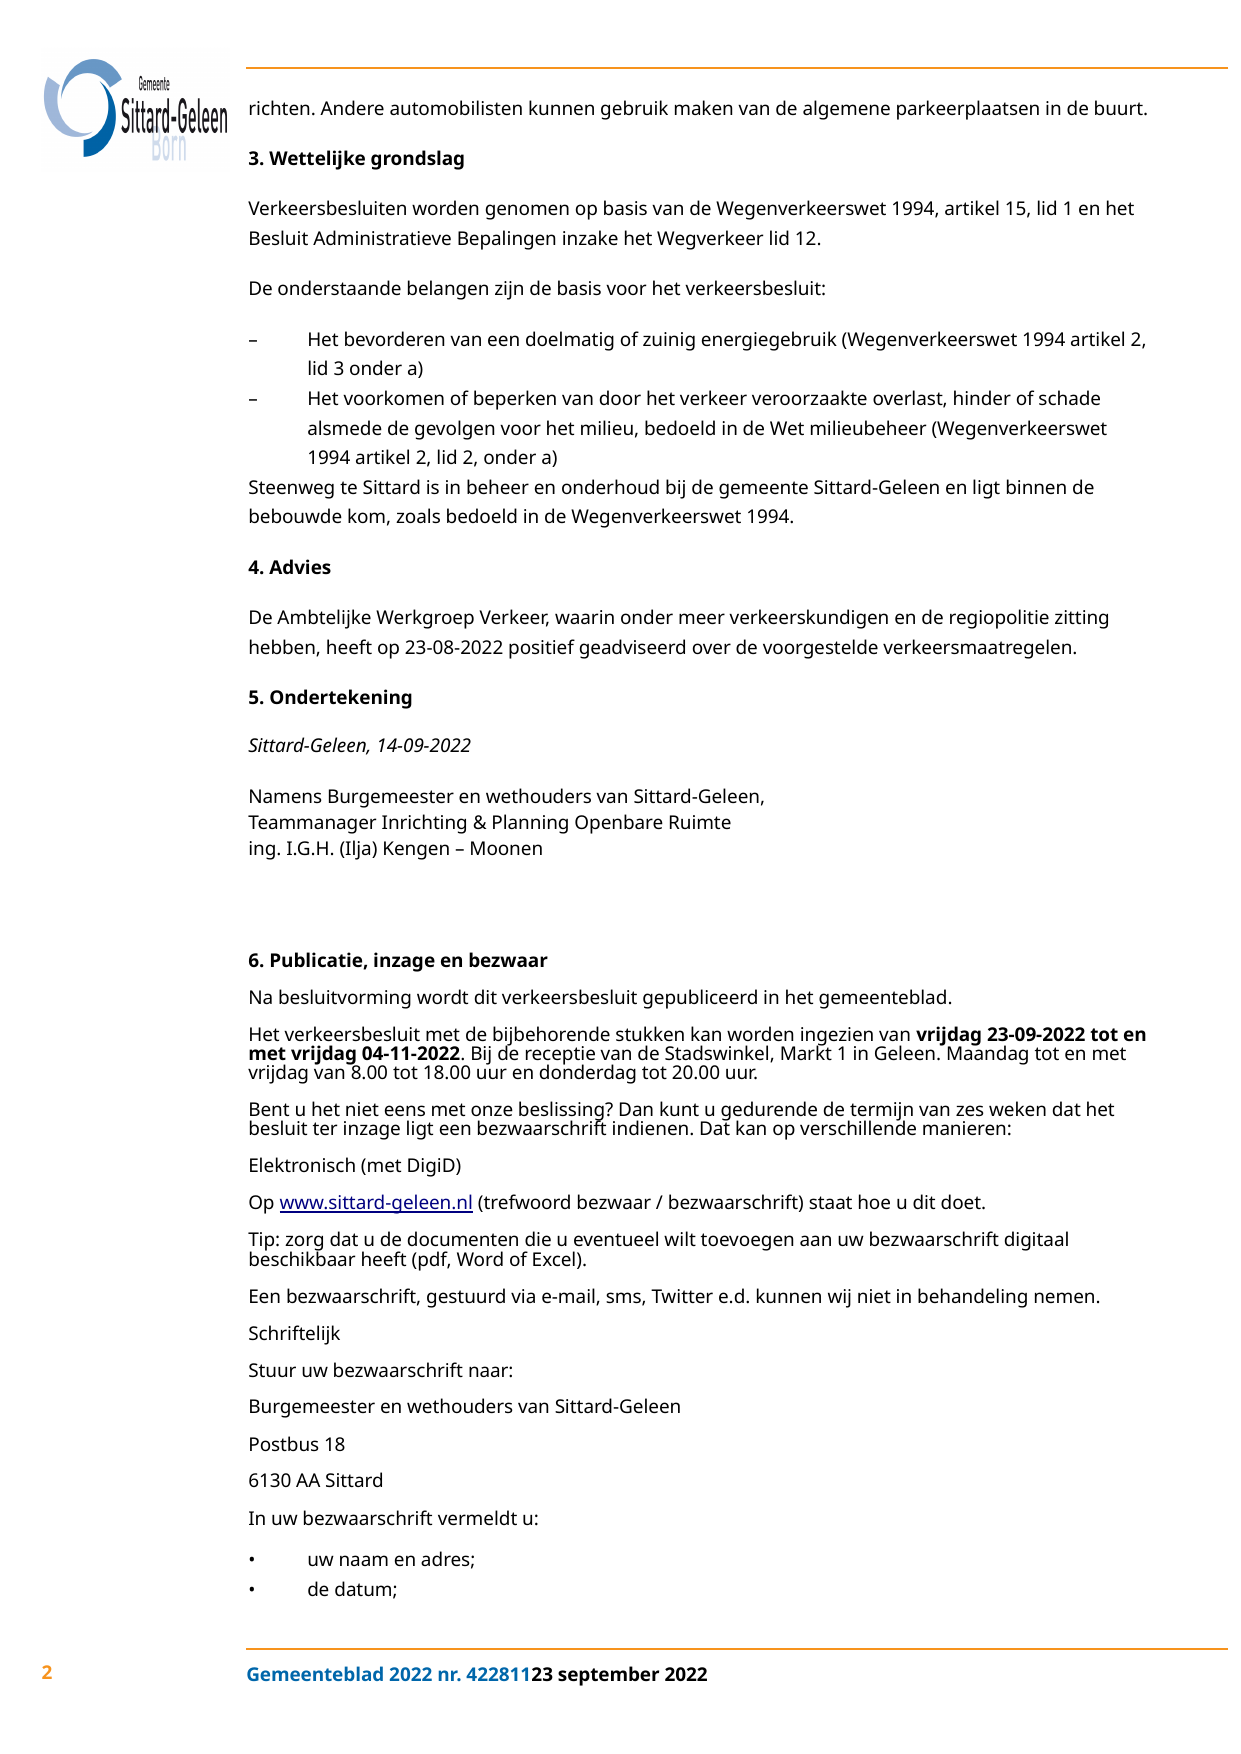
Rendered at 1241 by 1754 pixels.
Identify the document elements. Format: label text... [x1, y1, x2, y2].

text 6. Publicatie, inzage en bezwaar [248, 952, 1152, 971]
picture [41, 47, 231, 172]
text Elektronisch (met DigiD) [248, 1157, 1152, 1177]
text 6130 AA Sittard [248, 1472, 1152, 1492]
text Stuur uw bezwaarschrift naar: [248, 1362, 1152, 1381]
text Het verkeersbesluit met de bijbehorende stukken kan worden ingezien van vrijdag 23-09-2022 tot en met vrijdag 04-11-2022. Bij de receptie van de Stadswinkel, Markt 1 in Geleen. Maandag tot en met vrijdag van 8.00 tot 18.00 uur en donderdag tot 20.00 uur. [248, 1026, 1152, 1083]
text Op www.sittard-geleen.nl (trefwoord bezwaar / bezwaarschrift) staat hoe u dit doet. [248, 1194, 1152, 1214]
text Schriftelijk [248, 1324, 1152, 1344]
text richten. Andere automobilisten kunnen gebruik maken van de algemene parkeerplaatsen in de buurt. [248, 95, 1152, 121]
text Bent u het niet eens met onze beslissing? Dan kunt u gedurende de termijn van zes weken dat het besluit ter inzage ligt een bezwaarschrift indienen. Dat kan op verschillende manieren: [248, 1101, 1152, 1140]
list Het voorkomen of beperken van door het verkeer veroorzaakte overlast, hinder of schade alsmede de gevolgen voor het milieu, bedoeld in de Wet milieubeheer (Wegenverkeerswet 1994 artikel 2, lid 2, onder a) [248, 385, 1152, 470]
text Een bezwaarschrift, gestuurd via e-mail, sms, Twitter e.d. kunnen wij niet in behandeling nemen. [248, 1288, 1152, 1307]
text Tip: zorg dat u de documenten die u eventueel wilt toevoegen aan uw bezwaarschrift digitaal beschikbaar heeft (pdf, Word of Excel). [248, 1231, 1152, 1270]
list Het bevorderen van een doelmatig of zuinig energiegebruik (Wegenverkeerswet 1994 artikel 2, lid 3 onder a) [248, 326, 1152, 381]
text De onderstaande belangen zijn de basis voor het verkeersbesluit: [248, 276, 1152, 301]
text 3. Wettelijke grondslag [248, 145, 1152, 171]
text Sittard-Geleen, 14-09-2022 [248, 732, 1152, 758]
list uw naam en adres; [248, 1546, 1152, 1572]
text 5. Ondertekening [248, 684, 1152, 710]
list de datum; [248, 1576, 1152, 1602]
text De Ambtelijke Werkgroep Verkeer, waarin onder meer verkeerskundigen en de regiopolitie zitting hebben, heeft op 23-08-2022 positief geadviseerd over de voorgestelde verkeersmaatregelen. [248, 604, 1152, 660]
text Steenweg te Sittard is in beheer en onderhoud bij de gemeente Sittard-Geleen en ligt binnen de bebouwde kom, zoals bedoeld in de Wegenverkeerswet 1994. [248, 474, 1152, 529]
text Namens Burgemeester en wethouders van Sittard-Geleen, [248, 784, 1152, 809]
text Verkeersbesluiten worden genomen op basis van de Wegenverkeerswet 1994, artikel 15, lid 1 en het Besluit Administratieve Bepalingen inzake het Wegverkeer lid 12. [248, 196, 1152, 251]
text 4. Advies [248, 554, 1152, 580]
text ing. I.G.H. (Ilja) Kengen – Moonen [248, 835, 1152, 861]
text In uw bezwaarschrift vermeldt u: [248, 1509, 1152, 1529]
text Na besluitvorming wordt dit verkeersbesluit gepubliceerd in het gemeenteblad. [248, 989, 1152, 1008]
text Teammanager Inrichting & Planning Openbare Ruimte [248, 809, 1152, 835]
text Burgemeester en wethouders van Sittard-Geleen [248, 1398, 1152, 1418]
text Postbus 18 [248, 1436, 1152, 1455]
